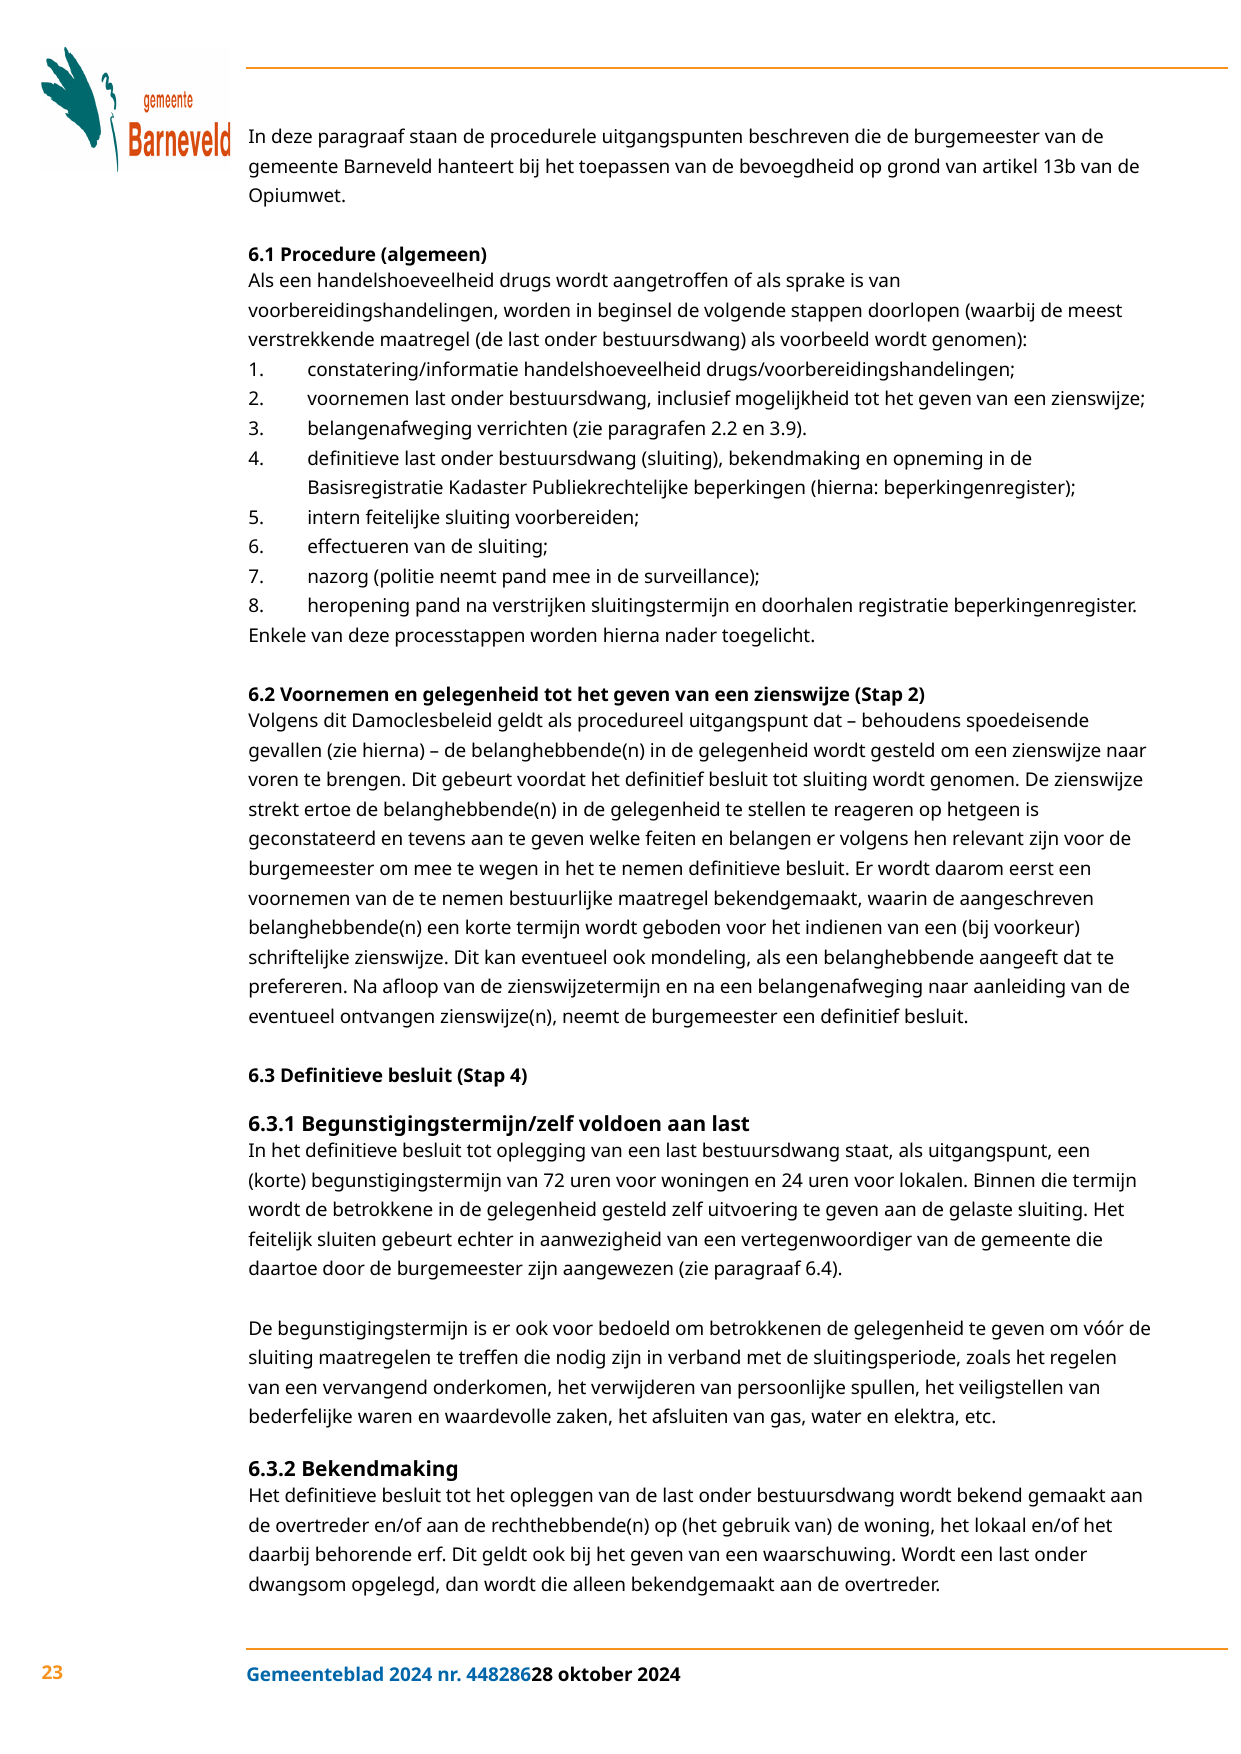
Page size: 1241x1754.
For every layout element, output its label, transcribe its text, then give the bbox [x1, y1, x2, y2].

list constatering/informatie handelshoeveelheid drugs/voorbereidingshandelingen; [248, 356, 1152, 382]
text Als een handelshoeveelheid drugs wordt aangetroffen of als sprake is van voorbereidingshandelingen, worden in beginsel de volgende stappen doorlopen (waarbij de meest verstrekkende maatregel (de last onder bestuursdwang) als voorbeeld wordt genomen): [248, 267, 1152, 352]
list heropening pand na verstrijken sluitingstermijn en doorhalen registratie beperkingenregister. [248, 593, 1152, 618]
text In deze paragraaf staan de procedurele uitgangspunten beschreven die de burgemeester van de gemeente Barneveld hanteert bij het toepassen van de bevoegdheid op grond van artikel 13b van de Opiumwet. [248, 123, 1152, 208]
picture [41, 47, 231, 172]
list effectueren van de sluiting; [248, 533, 1152, 559]
text Enkele van deze processtappen worden hierna nader toegelicht. [248, 622, 1152, 648]
list nazorg (politie neemt pand mee in de surveillance); [248, 563, 1152, 589]
text 6.3.2 Bekendmaking [248, 1454, 1152, 1482]
text 6.3.1 Begunstigingstermijn/zelf voldoen aan last [248, 1109, 1152, 1137]
text 6.2 Voornemen en gelegenheid tot het geven van een zienswijze (Stap 2) [248, 681, 1152, 707]
list intern feitelijke sluiting voorbereiden; [248, 504, 1152, 530]
list voornemen last onder bestuursdwang, inclusief mogelijkheid tot het geven van een zienswijze; [248, 386, 1152, 411]
text 6.1 Procedure (algemeen) [248, 242, 1152, 267]
list belangenafweging verrichten (zie paragrafen 2.2 en 3.9). [248, 415, 1152, 441]
text 6.3 Definitieve besluit (Stap 4) [248, 1062, 1152, 1088]
text De begunstigingstermijn is er ook voor bedoeld om betrokkenen de gelegenheid te geven om vóór de sluiting maatregelen te treffen die nodig zijn in verband met de sluitingsperiode, zoals het regelen van een vervangend onderkomen, het verwijderen van persoonlijke spullen, het veiligstellen van bederfelijke waren en waardevolle zaken, het afsluiten van gas, water en elektra, etc. [248, 1315, 1152, 1429]
list definitieve last onder bestuursdwang (sluiting), bekendmaking en opneming in de Basisregistratie Kadaster Publiekrechtelijke beperkingen (hierna: beperkingenregister); [248, 445, 1152, 500]
text In het definitieve besluit tot oplegging van een last bestuursdwang staat, als uitgangspunt, een (korte) begunstigingstermijn van 72 uren voor woningen en 24 uren voor lokalen. Binnen die termijn wordt de betrokkene in de gelegenheid gesteld zelf uitvoering te geven aan de gelaste sluiting. Het feitelijk sluiten gebeurt echter in aanwezigheid van een vertegenwoordiger van de gemeente die daartoe door de burgemeester zijn aangewezen (zie paragraaf 6.4). [248, 1137, 1152, 1281]
text Volgens dit Damoclesbeleid geldt als procedureel uitgangspunt dat – behoudens spoedeisende gevallen (zie hierna) – de belanghebbende(n) in de gelegenheid wordt gesteld om een zienswijze naar voren te brengen. Dit gebeurt voordat het definitief besluit tot sluiting wordt genomen. De zienswijze strekt ertoe de belanghebbende(n) in de gelegenheid te stellen te reageren op hetgeen is geconstateerd en tevens aan te geven welke feiten en belangen er volgens hen relevant zijn voor de burgemeester om mee te wegen in het te nemen definitieve besluit. Er wordt daarom eerst een voornemen van de te nemen bestuurlijke maatregel bekendgemaakt, waarin de aangeschreven belanghebbende(n) een korte termijn wordt geboden voor het indienen van een (bij voorkeur) schriftelijke zienswijze. Dit kan eventueel ook mondeling, als een belanghebbende aangeeft dat te prefereren. Na afloop van de zienswijzetermijn en na een belangenafweging naar aanleiding van de eventueel ontvangen zienswijze(n), neemt de burgemeester een definitief besluit. [248, 707, 1152, 1029]
text Het definitieve besluit tot het opleggen van de last onder bestuursdwang wordt bekend gemaakt aan de overtreder en/of aan de rechthebbende(n) op (het gebruik van) de woning, het lokaal en/of het daarbij behorende erf. Dit geldt ook bij het geven van een waarschuwing. Wordt een last onder dwangsom opgelegd, dan wordt die alleen bekendgemaakt aan de overtreder. [248, 1482, 1152, 1597]
